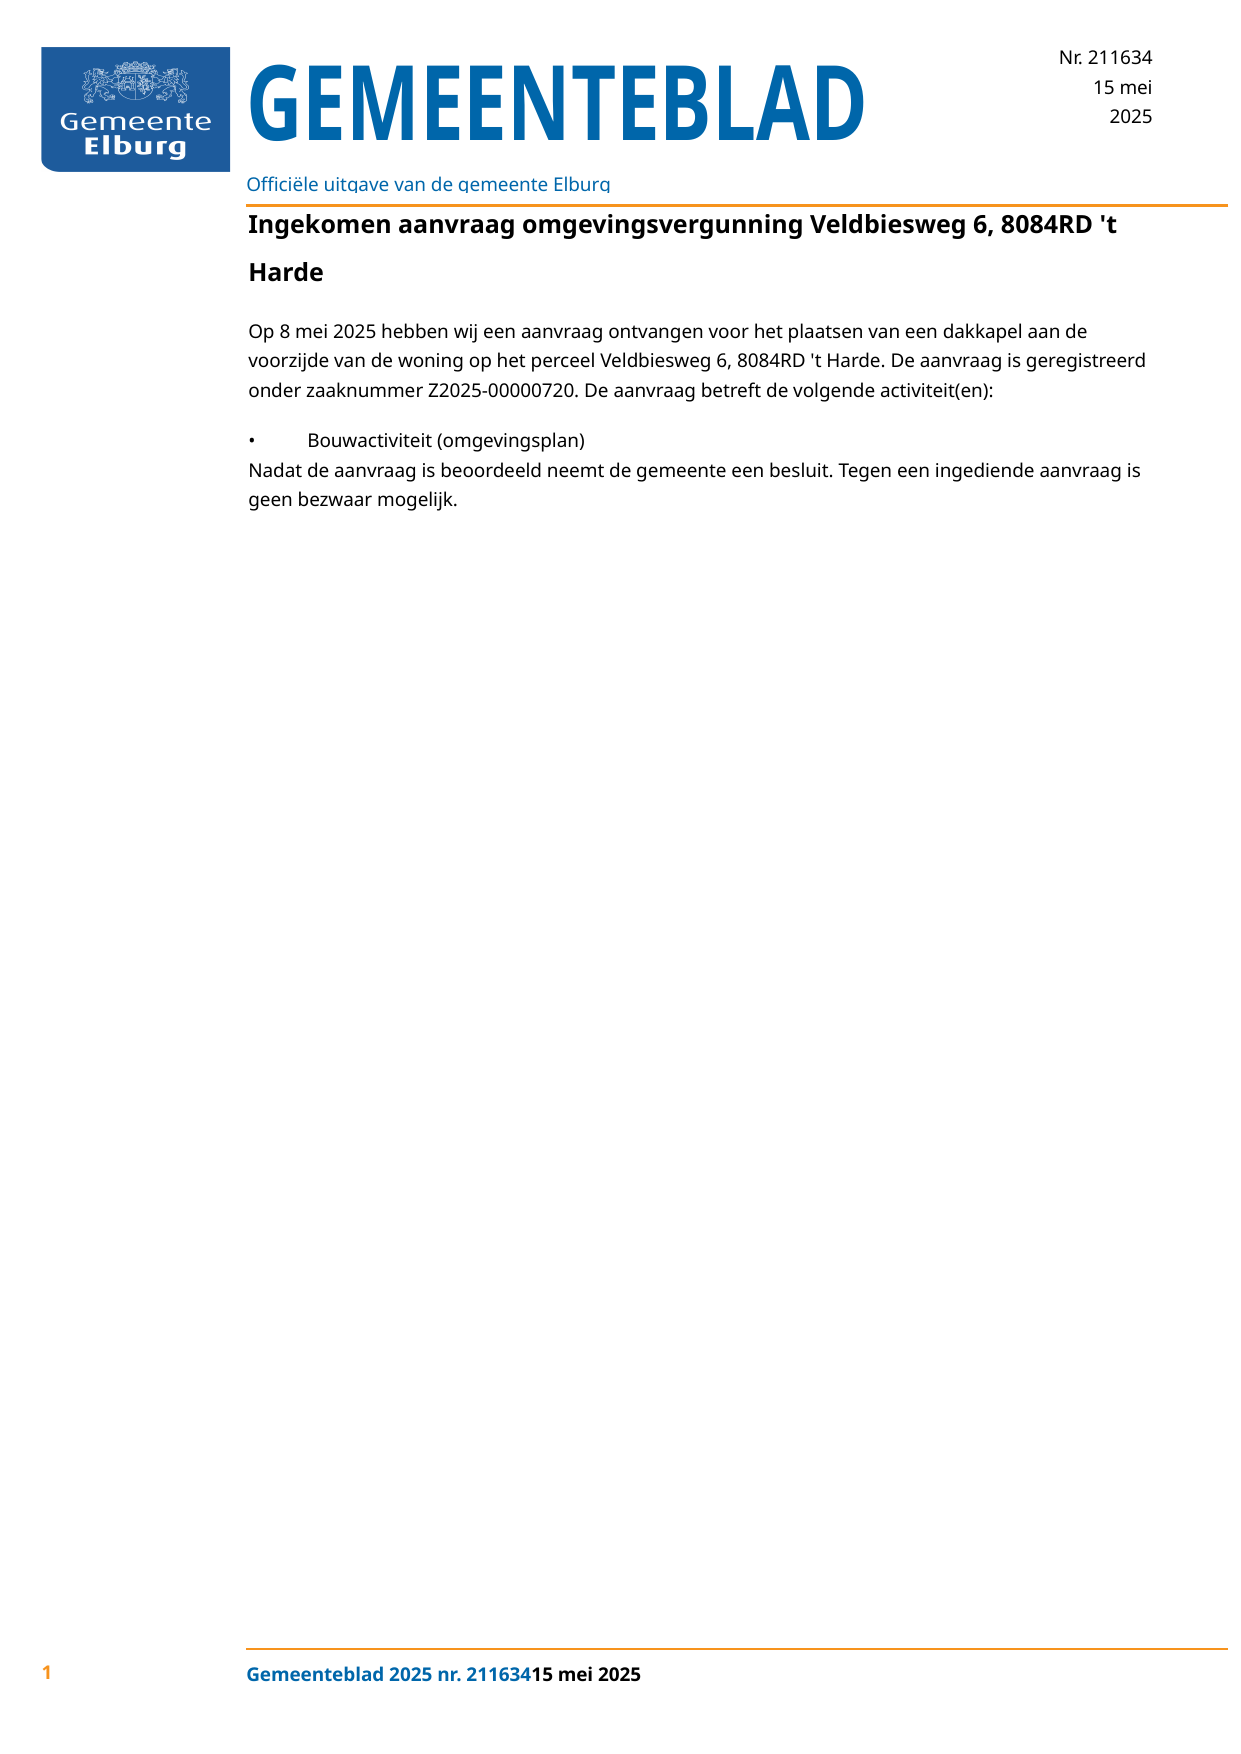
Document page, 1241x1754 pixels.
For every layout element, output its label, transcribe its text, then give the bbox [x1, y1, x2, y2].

list Bouwactiviteit (omgevingsplan) [248, 427, 1152, 453]
picture [41, 47, 231, 172]
text Op 8 mei 2025 hebben wij een aanvraag ontvangen voor het plaatsen van een dakkapel aan de voorzijde van de woning op het perceel Veldbiesweg 6, 8084RD 't Harde. De aanvraag is geregistreerd onder zaaknummer Z2025-00000720. De aanvraag betreft de volgende activiteit(en): [248, 318, 1152, 403]
text Ingekomen aanvraag omgevingsvergunning Veldbiesweg 6, 8084RD 't Harde [248, 207, 1152, 288]
text Nadat de aanvraag is beoordeeld neemt de gemeente een besluit. Tegen een ingediende aanvraag is geen bezwaar mogelijk. [248, 457, 1152, 512]
